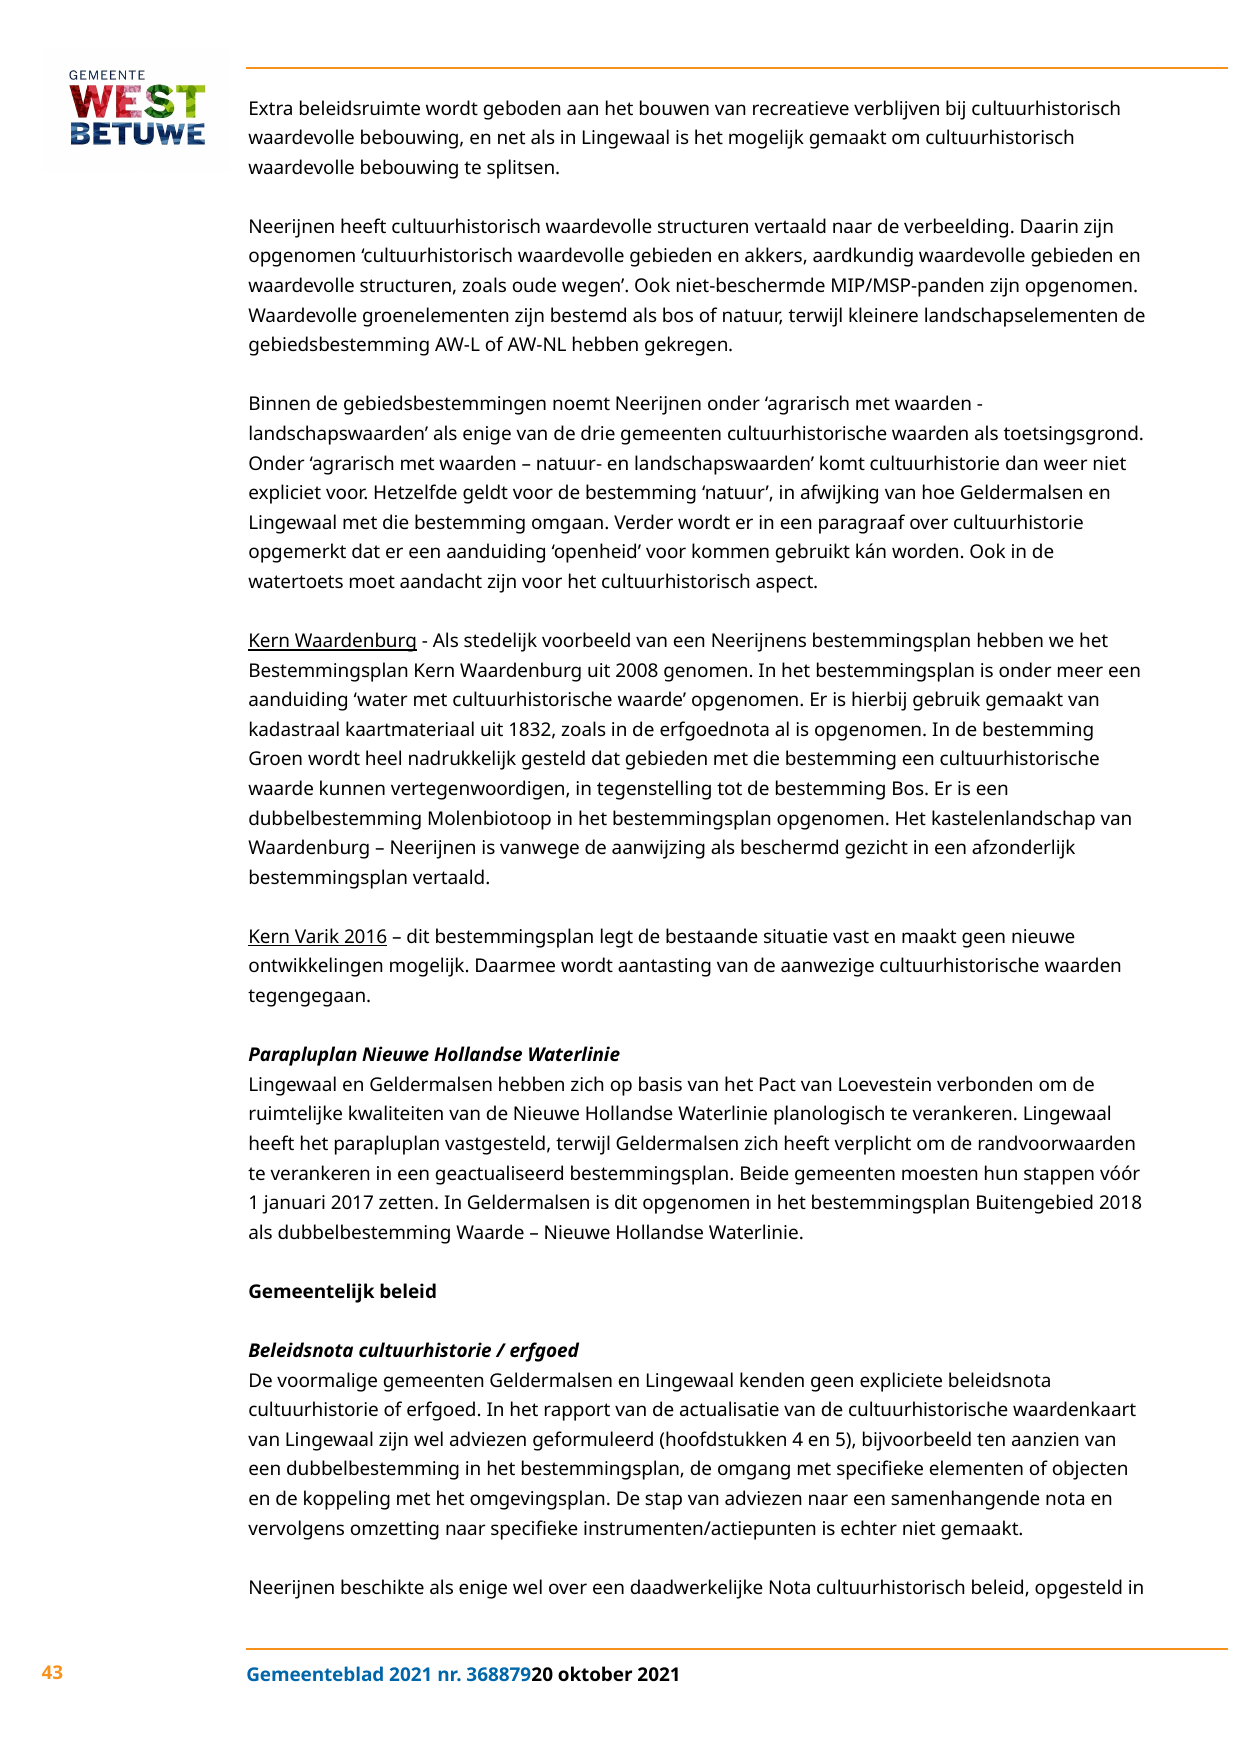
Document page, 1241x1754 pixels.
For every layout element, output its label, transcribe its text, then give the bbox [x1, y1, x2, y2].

text Neerijnen beschikte als enige wel over een daadwerkelijke Nota cultuurhistorisch beleid, opgesteld in [248, 1574, 1152, 1600]
text Binnen de gebiedsbestemmingen noemt Neerijnen onder ‘agrarisch met waarden - landschapswaarden’ als enige van de drie gemeenten cultuurhistorische waarden als toetsingsgrond. Onder ‘agrarisch met waarden – natuur- en landschapswaarden’ komt cultuurhistorie dan weer niet expliciet voor. Hetzelfde geldt voor de bestemming ‘natuur’, in afwijking van hoe Geldermalsen en Lingewaal met die bestemming omgaan. Verder wordt er in een paragraaf over cultuurhistorie opgemerkt dat er een aanduiding ‘openheid’ voor kommen gebruikt kán worden. Ook in de watertoets moet aandacht zijn voor het cultuurhistorisch aspect. [248, 391, 1152, 594]
text Neerijnen heeft cultuurhistorisch waardevolle structuren vertaald naar de verbeelding. Daarin zijn opgenomen ‘cultuurhistorisch waardevolle gebieden en akkers, aardkundig waardevolle gebieden en waardevolle structuren, zoals oude wegen’. Ook niet-beschermde MIP/MSP-panden zijn opgenomen. Waardevolle groenelementen zijn bestemd als bos of natuur, terwijl kleinere landschapselementen de gebiedsbestemming AW-L of AW-NL hebben gekregen. [248, 213, 1152, 357]
text De voormalige gemeenten Geldermalsen en Lingewaal kenden geen expliciete beleidsnota cultuurhistorie of erfgoed. In het rapport van de actualisatie van de cultuurhistorische waardenkaart van Lingewaal zijn wel adviezen geformuleerd (hoofdstukken 4 en 5), bijvoorbeeld ten aanzien van een dubbelbestemming in het bestemmingsplan, de omgang met specifieke elementen of objecten en de koppeling met het omgevingsplan. De stap van adviezen naar een samenhangende nota en vervolgens omzetting naar specifieke instrumenten/actiepunten is echter niet gemaakt. [248, 1367, 1152, 1541]
text Beleidsnota cultuurhistorie / erfgoed [248, 1337, 1152, 1363]
text Kern Waardenburg - Als stedelijk voorbeeld van een Neerijnens bestemmingsplan hebben we het Bestemmingsplan Kern Waardenburg uit 2008 genomen. In het bestemmingsplan is onder meer een aanduiding ‘water met cultuurhistorische waarde’ opgenomen. Er is hierbij gebruik gemaakt van kadastraal kaartmateriaal uit 1832, zoals in de erfgoednota al is opgenomen. In de bestemming Groen wordt heel nadrukkelijk gesteld dat gebieden met die bestemming een cultuurhistorische waarde kunnen vertegenwoordigen, in tegenstelling tot de bestemming Bos. Er is een dubbelbestemming Molenbiotoop in het bestemmingsplan opgenomen. Het kastelenlandschap van Waardenburg – Neerijnen is vanwege de aanwijzing als beschermd gezicht in een afzonderlijk bestemmingsplan vertaald. [248, 627, 1152, 890]
text Kern Varik 2016 – dit bestemmingsplan legt de bestaande situatie vast en maakt geen nieuwe ontwikkelingen mogelijk. Daarmee wordt aantasting van de aanwezige cultuurhistorische waarden tegengegaan. [248, 923, 1152, 1008]
text Parapluplan Nieuwe Hollandse Waterlinie [248, 1041, 1152, 1067]
text Gemeentelijk beleid [248, 1278, 1152, 1304]
text Lingewaal en Geldermalsen hebben zich op basis van het Pact van Loevestein verbonden om de ruimtelijke kwaliteiten van de Nieuwe Hollandse Waterlinie planologisch te verankeren. Lingewaal heeft het parapluplan vastgesteld, terwijl Geldermalsen zich heeft verplicht om de randvoorwaarden te verankeren in een geactualiseerd bestemmingsplan. Beide gemeenten moesten hun stappen vóór 1 januari 2017 zetten. In Geldermalsen is dit opgenomen in het bestemmingsplan Buitengebied 2018 als dubbelbestemming Waarde – Nieuwe Hollandse Waterlinie. [248, 1071, 1152, 1245]
picture [41, 47, 231, 172]
text Extra beleidsruimte wordt geboden aan het bouwen van recreatieve verblijven bij cultuurhistorisch waardevolle bebouwing, en net als in Lingewaal is het mogelijk gemaakt om cultuurhistorisch waardevolle bebouwing te splitsen. [248, 95, 1152, 180]
